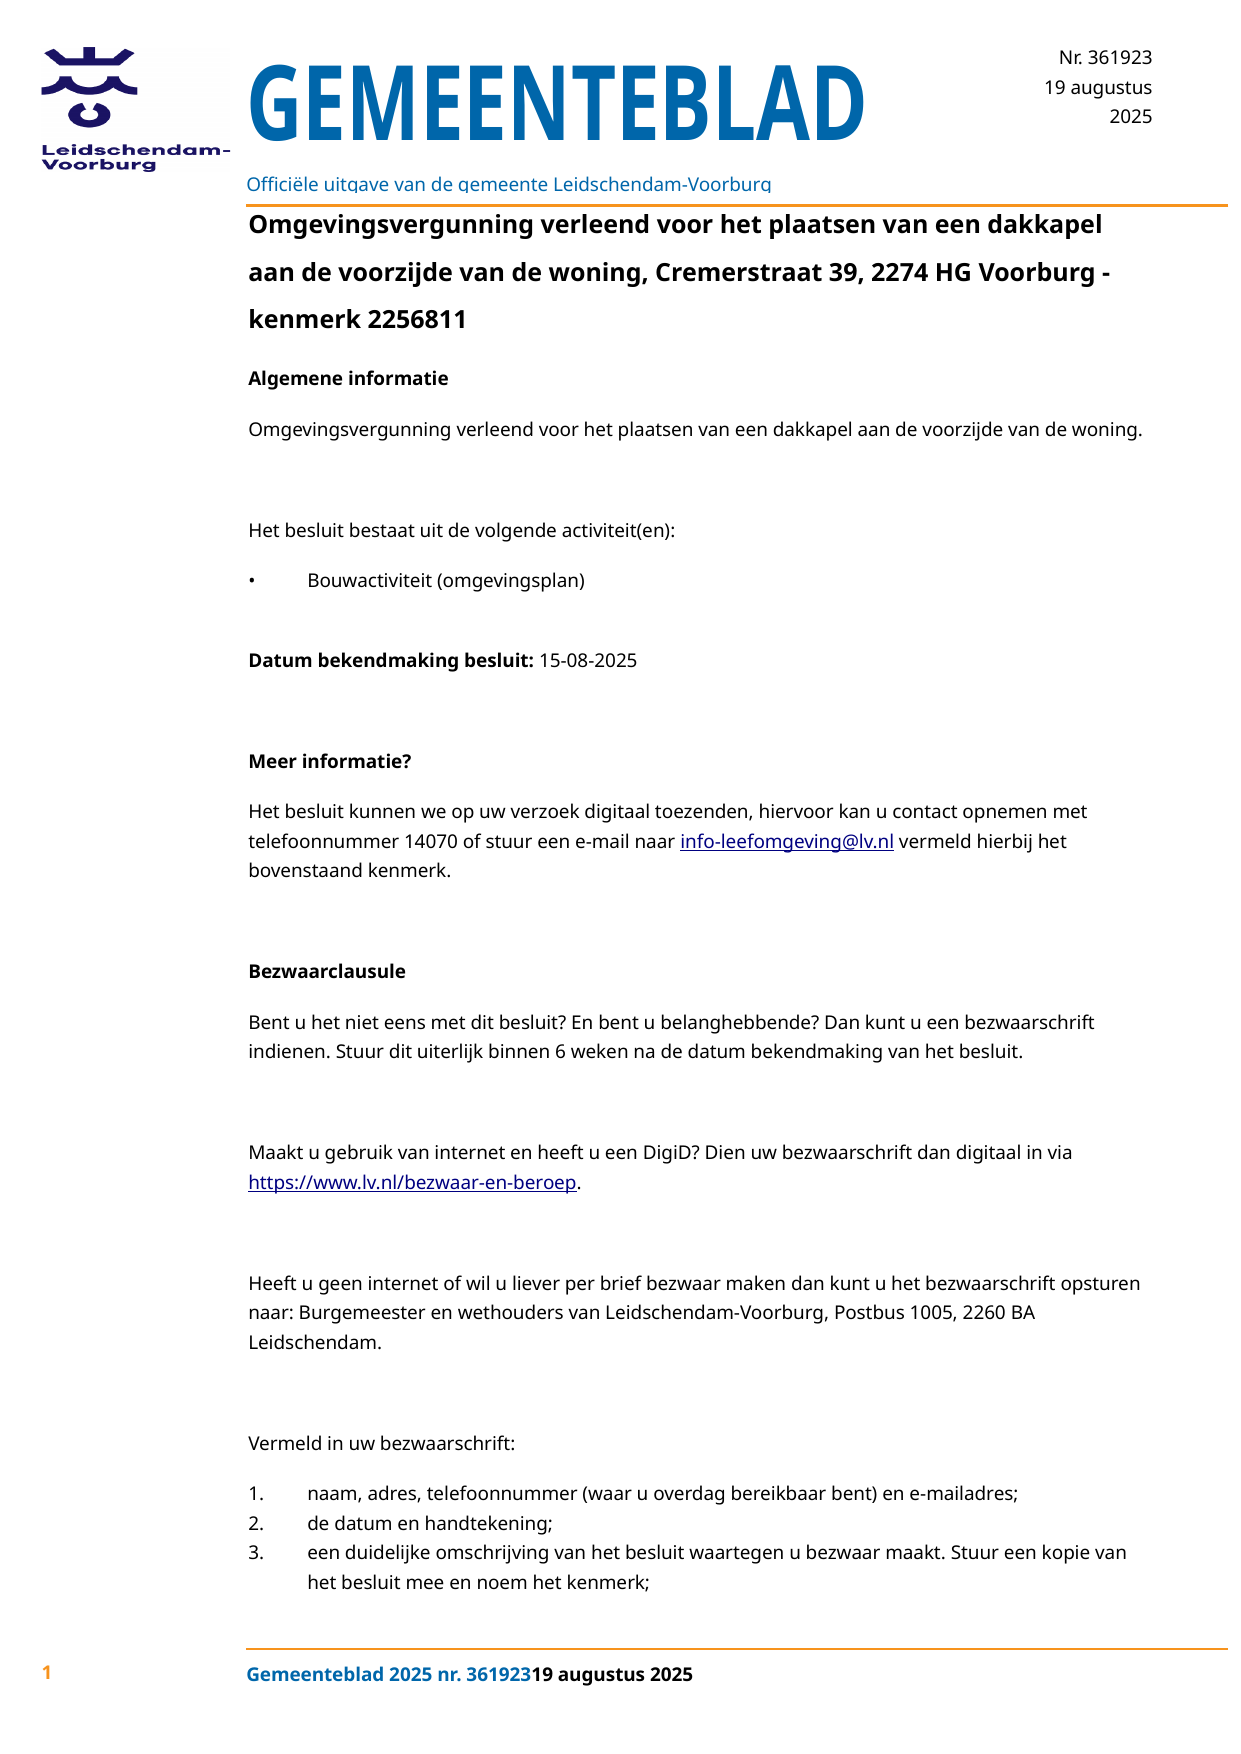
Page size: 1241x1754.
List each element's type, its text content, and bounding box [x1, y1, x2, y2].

text Vermeld in uw bezwaarschrift: [248, 1430, 1152, 1455]
text Omgevingsvergunning verleend voor het plaatsen van een dakkapel aan de voorzijde van de woning. [248, 416, 1152, 442]
text Het besluit kunnen we op uw verzoek digitaal toezenden, hiervoor kan u contact opnemen met telefoonnummer 14070 of stuur een e-mail naar info-leefomgeving@lv.nl vermeld hierbij het bovenstaand kenmerk. [248, 798, 1152, 883]
picture [41, 47, 231, 172]
list Bouwactiviteit (omgevingsplan) [248, 567, 1152, 593]
list naam, adres, telefoonnummer (waar u overdag bereikbaar bent) en e-mailadres; [248, 1480, 1152, 1506]
text Datum bekendmaking besluit: 15-08-2025 [248, 647, 1152, 673]
list een duidelijke omschrijving van het besluit waartegen u bezwaar maakt. Stuur een kopie van het besluit mee en noem het kenmerk; [248, 1539, 1152, 1594]
text Meer informatie? [248, 748, 1152, 774]
list de datum en handtekening; [248, 1510, 1152, 1535]
text Omgevingsvergunning verleend voor het plaatsen van een dakkapel aan de voorzijde van de woning, Cremerstraat 39, 2274 HG Voorburg - kenmerk 2256811 [248, 207, 1152, 336]
text Algemene informatie [248, 366, 1152, 391]
text Heeft u geen internet of wil u liever per brief bezwaar maken dan kunt u het bezwaarschrift opsturen naar: Burgemeester en wethouders van Leidschendam-Voorburg, Postbus 1005, 2260 BA Leidschendam. [248, 1270, 1152, 1354]
text Het besluit bestaat uit de volgende activiteit(en): [248, 517, 1152, 542]
text Bent u het niet eens met dit besluit? En bent u belanghebbende? Dan kunt u een bezwaarschrift indienen. Stuur dit uiterlijk binnen 6 weken na de datum bekendmaking van het besluit. [248, 1009, 1152, 1064]
text Bezwaarclausule [248, 958, 1152, 984]
text Maakt u gebruik van internet en heeft u een DigiD? Dien uw bezwaarschrift dan digitaal in via https://www.lv.nl/bezwaar-en-beroep. [248, 1139, 1152, 1194]
